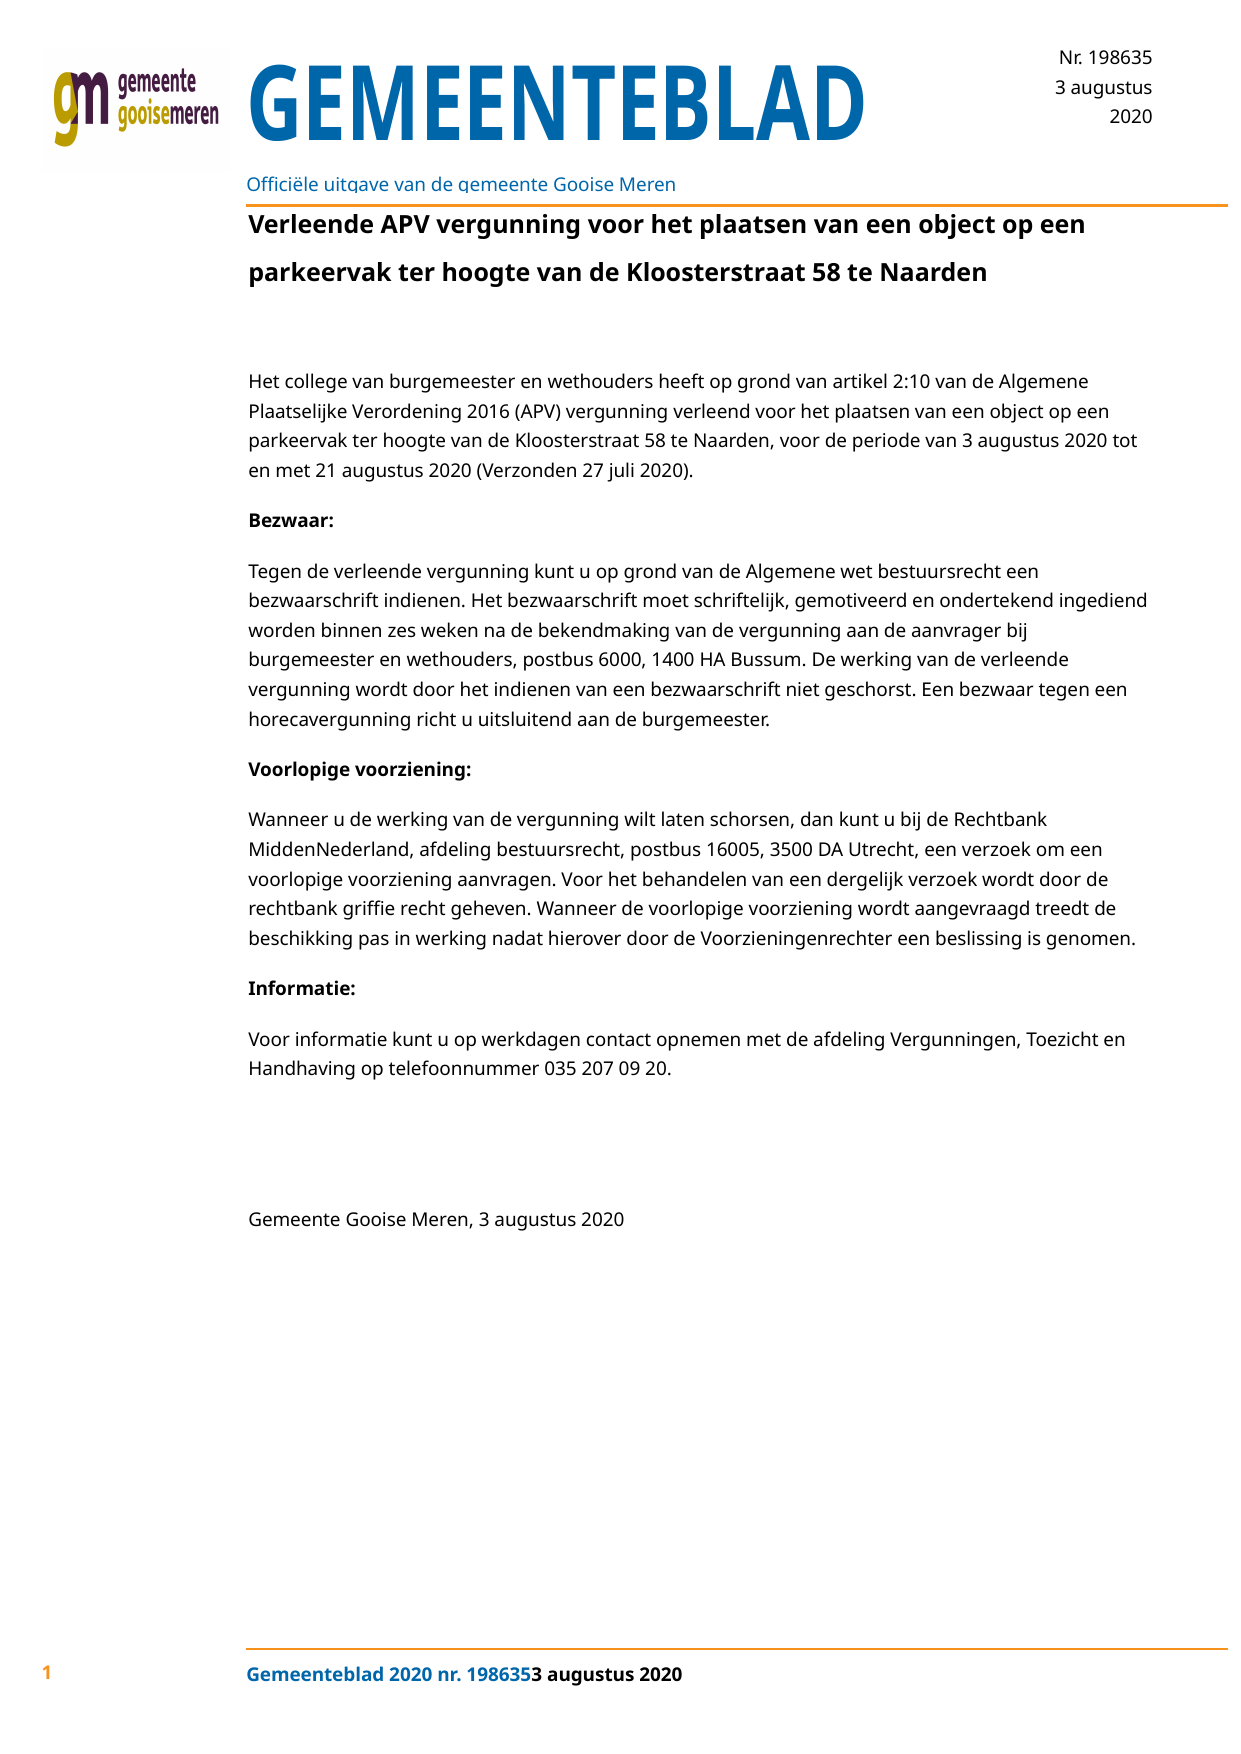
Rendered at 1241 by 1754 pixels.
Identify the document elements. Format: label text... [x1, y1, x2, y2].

text Bezwaar: [248, 507, 1152, 533]
text Tegen de verleende vergunning kunt u op grond van de Algemene wet bestuursrecht een bezwaarschrift indienen. Het bezwaarschrift moet schriftelijk, gemotiveerd en ondertekend ingediend worden binnen zes weken na de bekendmaking van de vergunning aan de aanvrager bij burgemeester en wethouders, postbus 6000, 1400 HA Bussum. De werking van de verleende vergunning wordt door het indienen van een bezwaarschrift niet geschorst. Een bezwaar tegen een horecavergunning richt u uitsluitend aan de burgemeester. [248, 558, 1152, 732]
text Het college van burgemeester en wethouders heeft op grond van artikel 2:10 van de Algemene Plaatselijke Verordening 2016 (APV) vergunning verleend voor het plaatsen van een object op een parkeervak ter hoogte van de Kloosterstraat 58 te Naarden, voor de periode van 3 augustus 2020 tot en met 21 augustus 2020 (Verzonden 27 juli 2020). [248, 368, 1152, 483]
text Informatie: [248, 975, 1152, 1001]
text Wanneer u de werking van de vergunning wilt laten schorsen, dan kunt u bij de Rechtbank MiddenNederland, afdeling bestuursrecht, postbus 16005, 3500 DA Utrecht, een verzoek om een voorlopige voorziening aanvragen. Voor het behandelen van een dergelijk verzoek wordt door de rechtbank griffie recht geheven. Wanneer de voorlopige voorziening wordt aangevraagd treedt de beschikking pas in werking nadat hierover door de Voorzieningenrechter een beslissing is genomen. [248, 807, 1152, 951]
text Verleende APV vergunning voor het plaatsen van een object op een parkeervak ter hoogte van de Kloosterstraat 58 te Naarden [248, 207, 1152, 288]
text Voor informatie kunt u op werkdagen contact opnemen met de afdeling Vergunningen, Toezicht en Handhaving op telefoonnummer 035 207 09 20. [248, 1026, 1152, 1081]
picture [41, 47, 231, 172]
text Gemeente Gooise Meren, 3 augustus 2020 [248, 1207, 1152, 1232]
text Voorlopige voorziening: [248, 756, 1152, 782]
